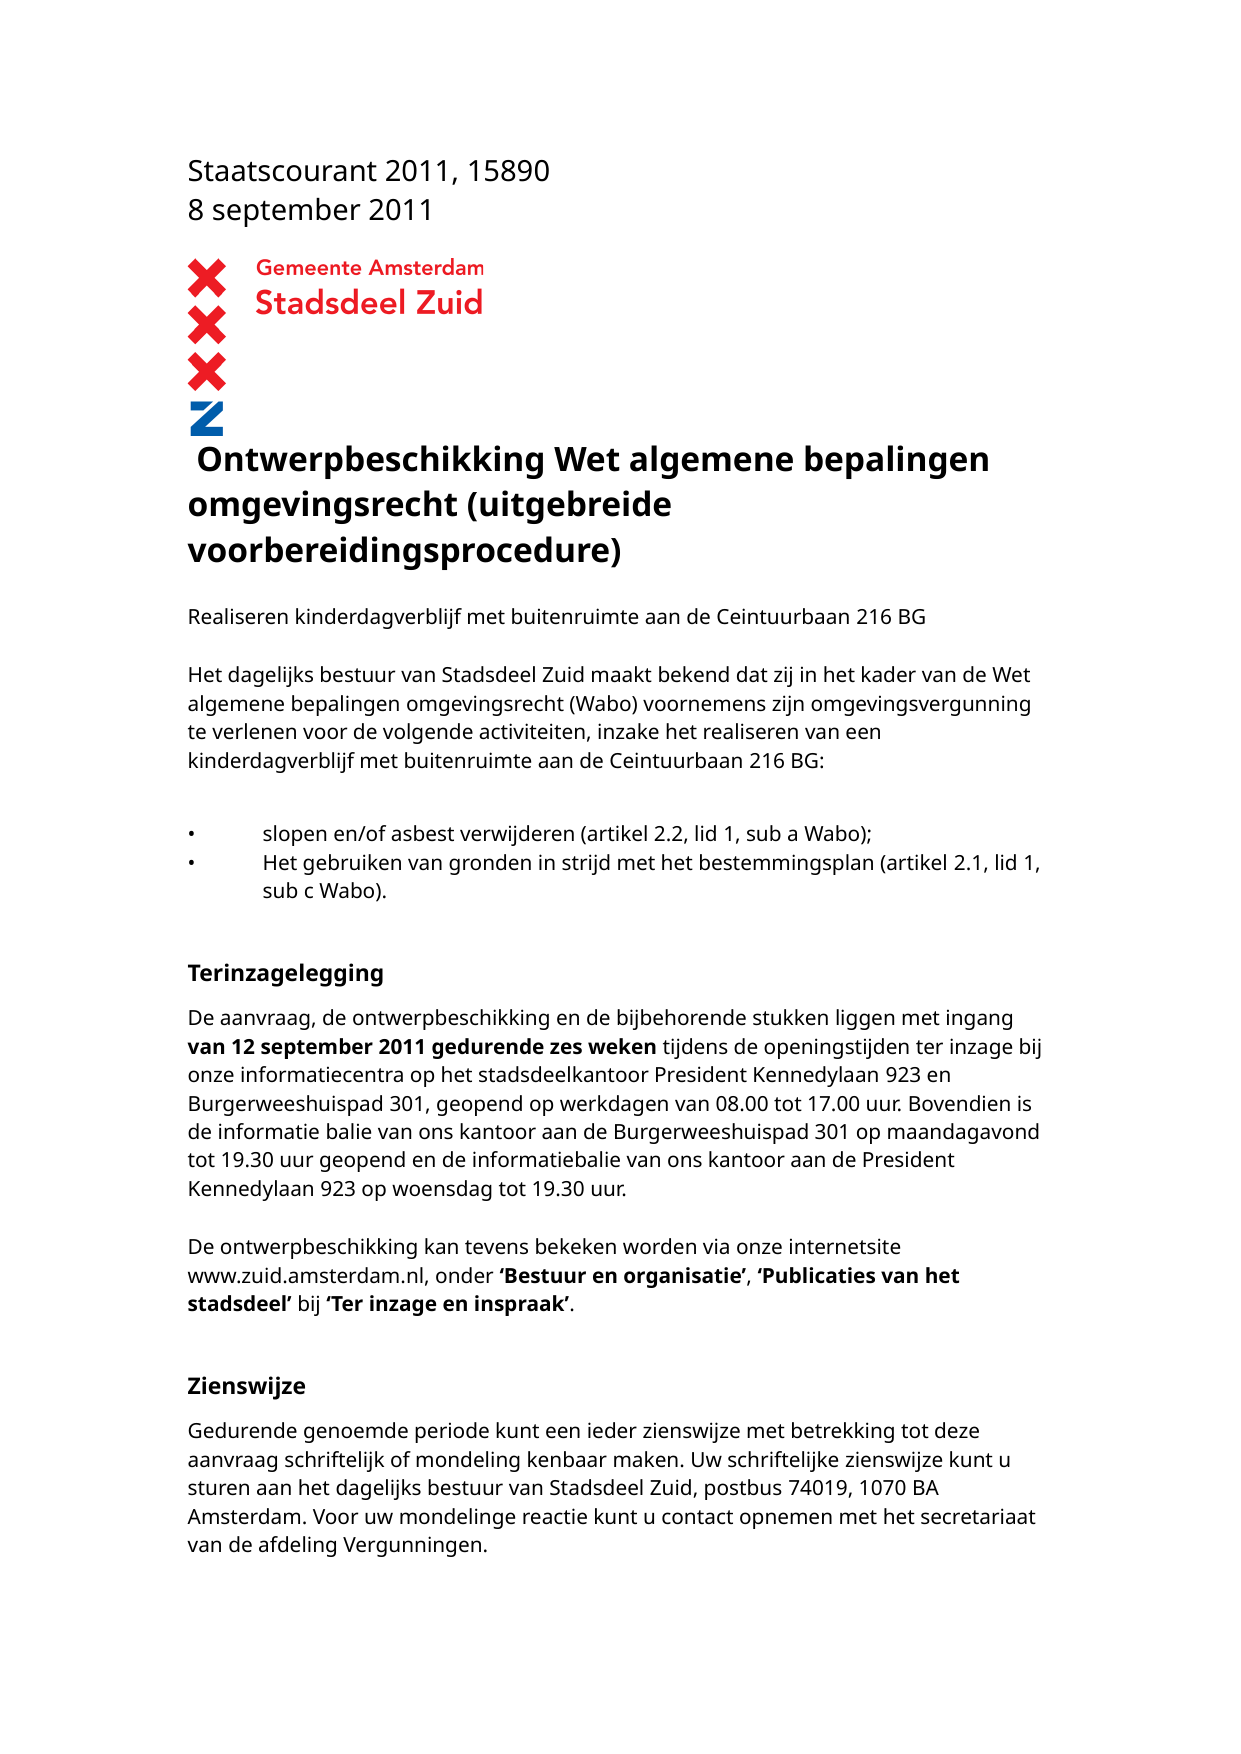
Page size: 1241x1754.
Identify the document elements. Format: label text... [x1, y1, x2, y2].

subtitle Ontwerpbeschikking Wet algemene bepalingen omgevingsrecht (uitgebreide voorbereidingsprocedure) [187, 271, 1053, 572]
text De ontwerpbeschikking kan tevens bekeken worden via onze internetsite www.zuid.amsterdam.nl, onder ‘Bestuur en organisatie’, ‘Publicaties van het stadsdeel’ bij ‘Ter inzage en inspraak’. [187, 1232, 1053, 1318]
list Het gebruiken van gronden in strijd met het bestemmingsplan (artikel 2.1, lid 1, sub c Wabo). [187, 848, 1053, 905]
picture [187, 258, 484, 436]
subtitle Zienswijze [187, 1370, 1053, 1402]
text Realiseren kinderdagverblijf met buitenruimte aan de Ceintuurbaan 216 BG [187, 602, 1053, 631]
subtitle Terinzagelegging [187, 957, 1053, 988]
text Gedurende genoemde periode kunt een ieder zienswijze met betrekking tot deze aanvraag schriftelijk of mondeling kenbaar maken. Uw schriftelijke zienswijze kunt u sturen aan het dagelijks bestuur van Stadsdeel Zuid, postbus 74019, 1070 BA Amsterdam. Voor uw mondelinge reactie kunt u contact opnemen met het secretariaat van de afdeling Vergunningen. [187, 1417, 1053, 1559]
list slopen en/of asbest verwijderen (artikel 2.2, lid 1, sub a Wabo); [187, 819, 1053, 848]
text Staatscourant 2011, 15890 [187, 150, 1053, 190]
text Het dagelijks bestuur van Stadsdeel Zuid maakt bekend dat zij in het kader van de Wet algemene bepalingen omgevingsrecht (Wabo) voornemens zijn omgevingsvergunning te verlenen voor de volgende activiteiten, inzake het realiseren van een kinderdagverblijf met buitenruimte aan de Ceintuurbaan 216 BG: [187, 661, 1053, 774]
text De aanvraag, de ontwerpbeschikking en de bijbehorende stukken liggen met ingang van 12 september 2011 gedurende zes weken tijdens de openingstijden ter inzage bij onze informatiecentra op het stadsdeelkantoor President Kennedylaan 923 en Burgerweeshuispad 301, geopend op werkdagen van 08.00 tot 17.00 uur. Bovendien is de informatie balie van ons kantoor aan de Burgerweeshuispad 301 op maandagavond tot 19.30 uur geopend en de informatiebalie van ons kantoor aan de President Kennedylaan 923 op woensdag tot 19.30 uur. [187, 1003, 1053, 1202]
text 8 september 2011 [187, 190, 1053, 229]
